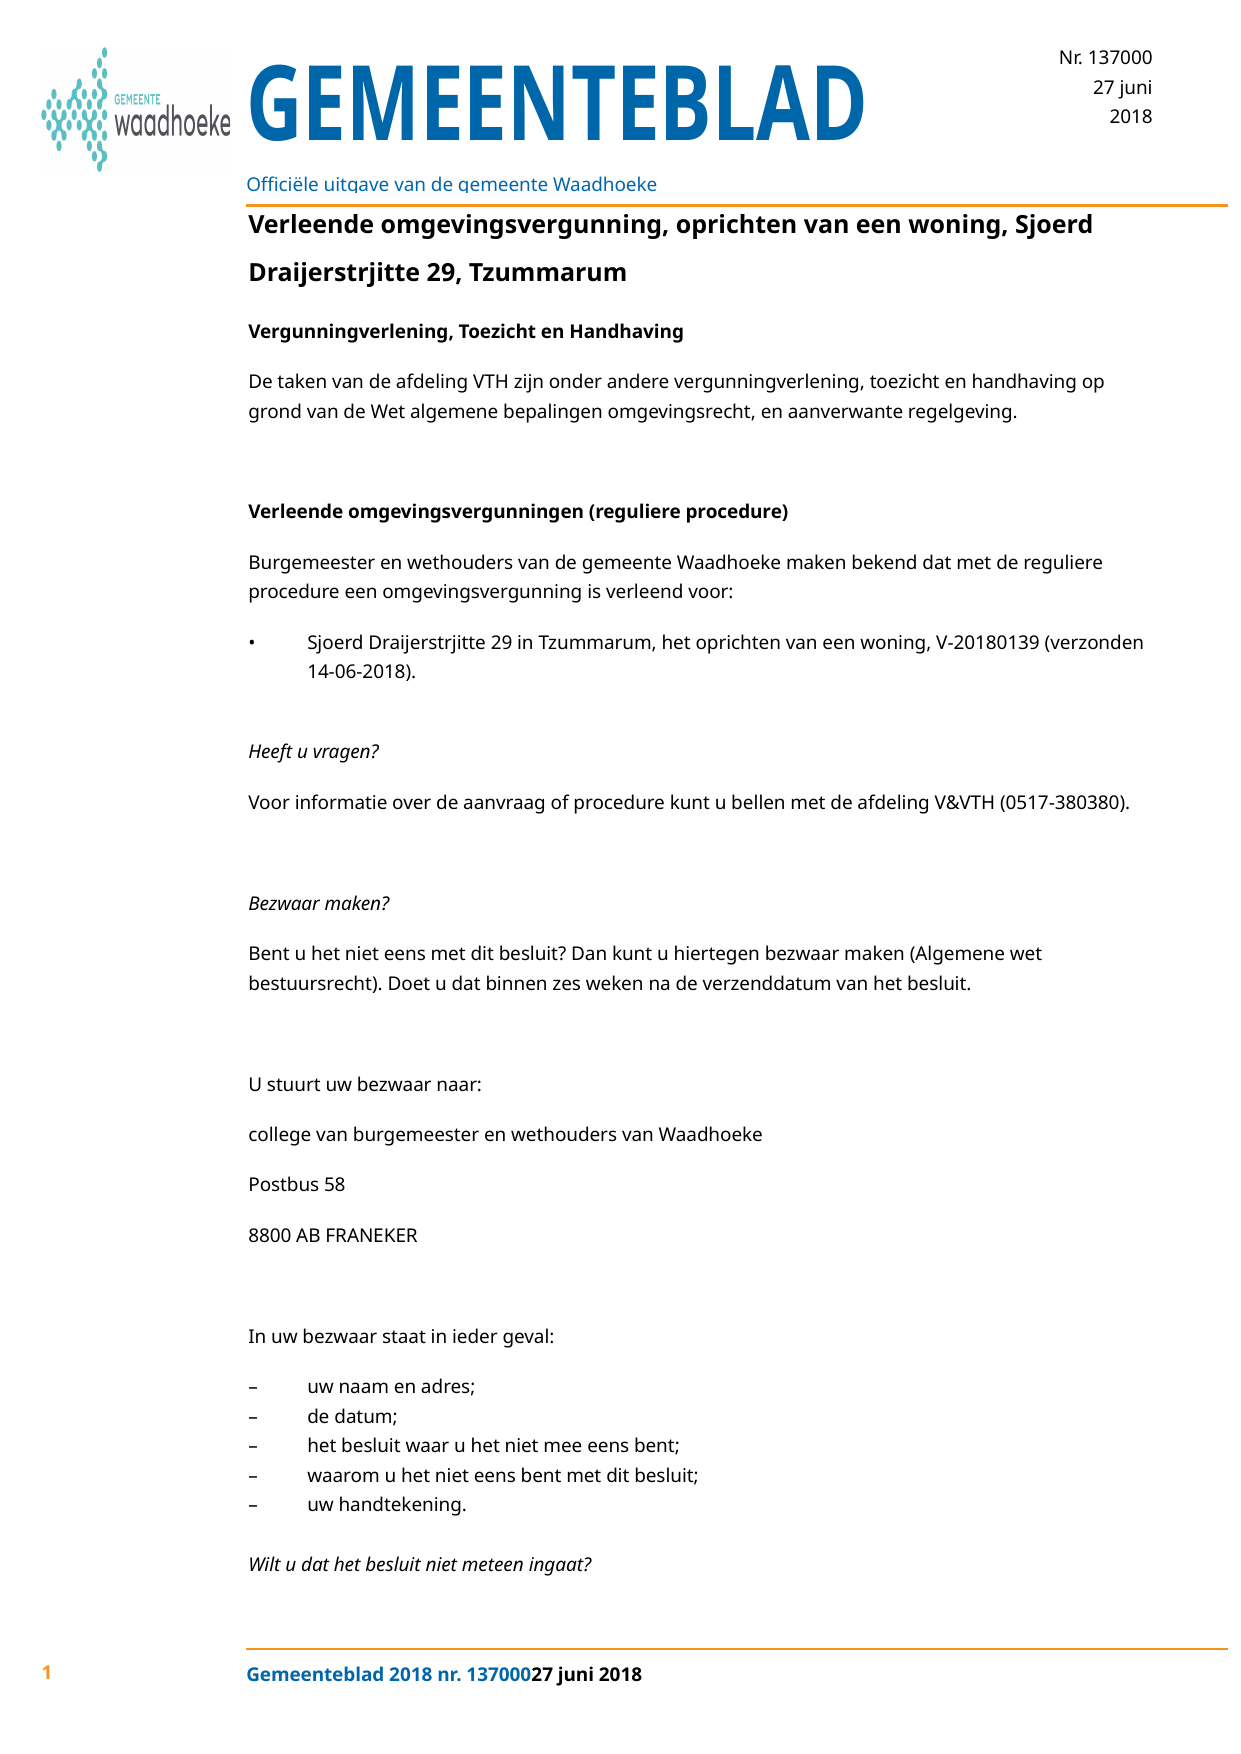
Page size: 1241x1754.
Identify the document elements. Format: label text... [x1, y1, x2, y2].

text Postbus 58 [248, 1172, 1152, 1197]
list de datum; [248, 1403, 1152, 1429]
text Bezwaar maken? [248, 890, 1152, 916]
text Vergunningverlening, Toezicht en Handhaving [248, 318, 1152, 344]
text Voor informatie over de aanvraag of procedure kunt u bellen met de afdeling V&VTH (0517-380380). [248, 789, 1152, 815]
text 8800 AB FRANEKER [248, 1222, 1152, 1248]
list het besluit waar u het niet mee eens bent; [248, 1432, 1152, 1458]
text In uw bezwaar staat in ieder geval: [248, 1323, 1152, 1349]
text Verleende omgevingsvergunningen (reguliere procedure) [248, 499, 1152, 524]
list Sjoerd Draijerstrjitte 29 in Tzummarum, het oprichten van een woning, V-20180139 (verzonden 14-06-2018). [248, 629, 1152, 684]
list uw naam en adres; [248, 1373, 1152, 1399]
text Verleende omgevingsvergunning, oprichten van een woning, Sjoerd Draijerstrjitte 29, Tzummarum [248, 207, 1152, 288]
text U stuurt uw bezwaar naar: [248, 1071, 1152, 1097]
text college van burgemeester en wethouders van Waadhoeke [248, 1121, 1152, 1147]
picture [41, 47, 231, 172]
text Wilt u dat het besluit niet meteen ingaat? [248, 1551, 1152, 1577]
text De taken van de afdeling VTH zijn onder andere vergunningverlening, toezicht en handhaving op grond van de Wet algemene bepalingen omgevingsrecht, en aanverwante regelgeving. [248, 368, 1152, 424]
text Heeft u vragen? [248, 739, 1152, 764]
list waarom u het niet eens bent met dit besluit; [248, 1462, 1152, 1488]
text Burgemeester en wethouders van de gemeente Waadhoeke maken bekend dat met de reguliere procedure een omgevingsvergunning is verleend voor: [248, 549, 1152, 604]
text Bent u het niet eens met dit besluit? Dan kunt u hiertegen bezwaar maken (Algemene wet bestuursrecht). Doet u dat binnen zes weken na de verzenddatum van het besluit. [248, 940, 1152, 996]
list uw handtekening. [248, 1492, 1152, 1517]
